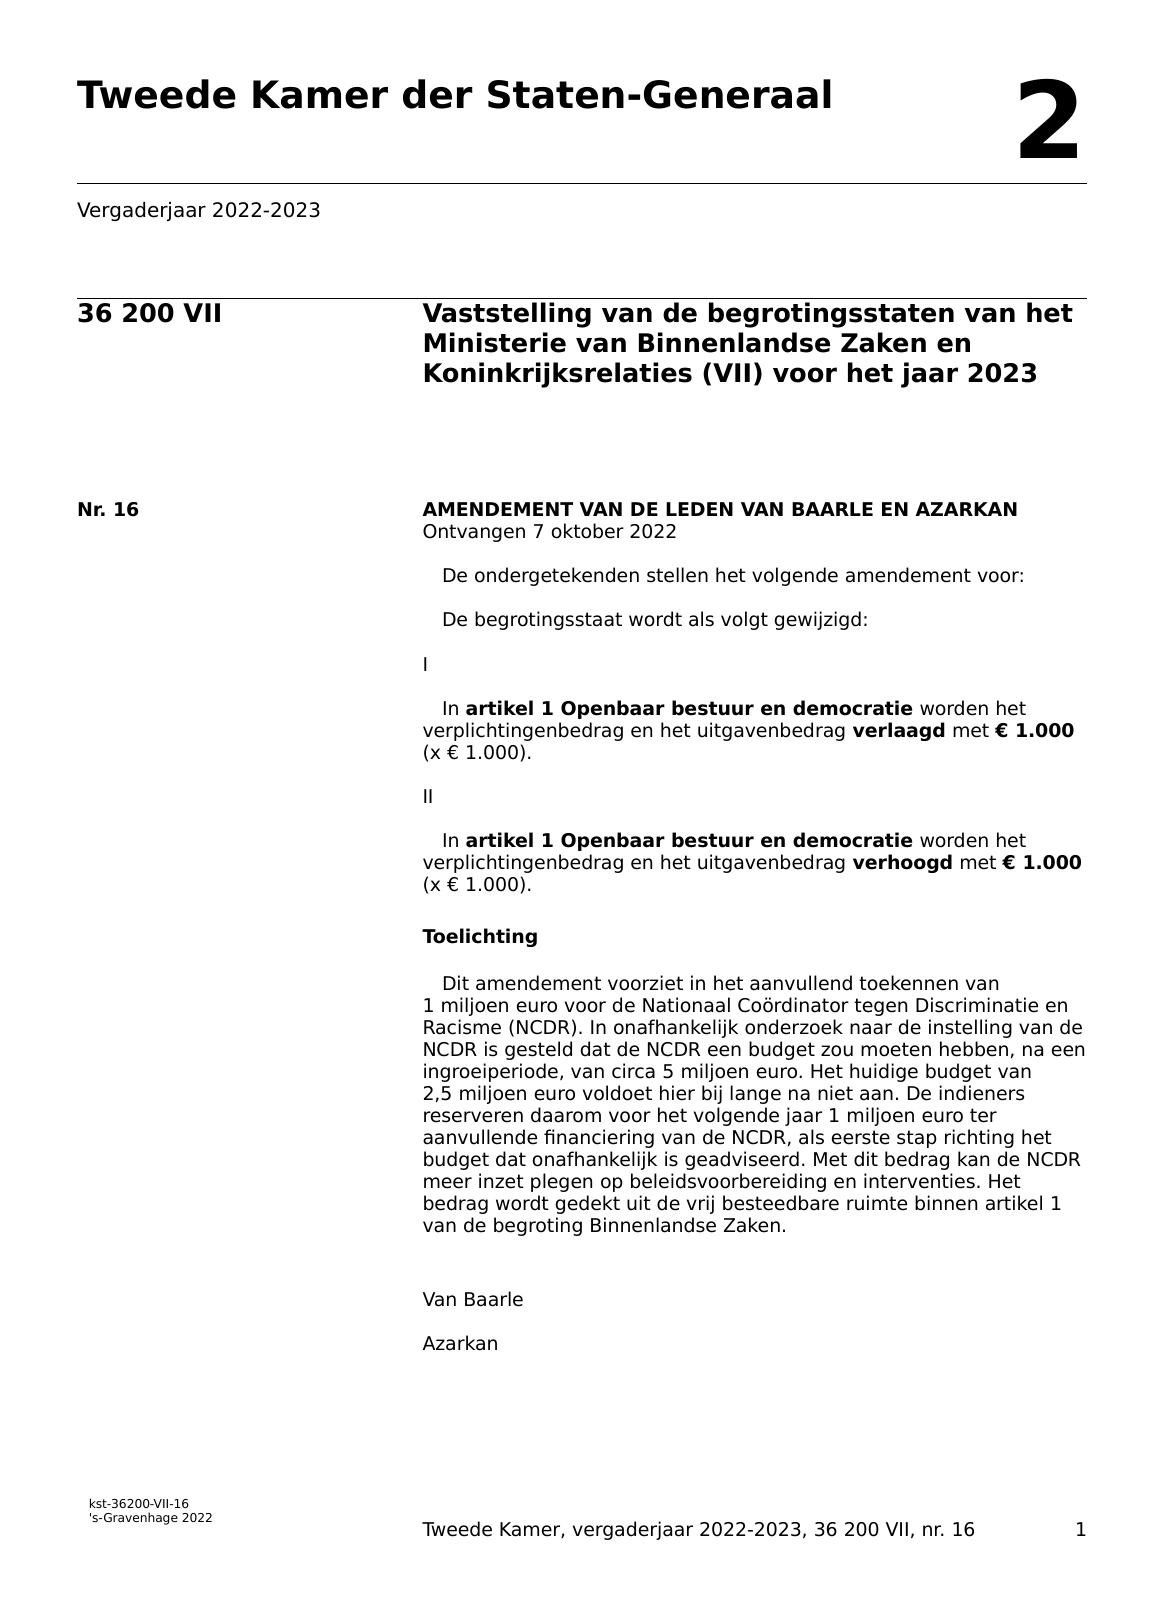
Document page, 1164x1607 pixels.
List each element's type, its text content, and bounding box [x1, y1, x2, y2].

text In artikel 1 Openbaar bestuur en democratie worden het verplichtingenbedrag en het uitgavenbedrag verlaagd met € 1.000 (x € 1.000). [422, 698, 1087, 764]
subtitle Nr. 16 AMENDEMENT VAN DE LEDEN VAN BAARLE EN AZARKAN [77, 499, 1087, 521]
text II [422, 786, 1087, 808]
text Van Baarle Azarkan [422, 1267, 1087, 1354]
table_header Tweede Kamer der Staten-Generaal [77, 59, 886, 183]
subtitle 36 200 VII Vaststelling van de begrotingsstaten van het Ministerie van Binnenlandse Zaken en Koninkrijksrelaties (VII) voor het jaar 2023 [77, 299, 1087, 388]
text Dit amendement voorziet in het aanvullend toekennen van 1 miljoen euro voor de Nationaal Coördinator tegen Discriminatie en Racisme (NCDR). In onafhankelijk onderzoek naar de instelling van de NCDR is gesteld dat de NCDR een budget zou moeten hebben, na een ingroeiperiode, van circa 5 miljoen euro. Het huidige budget van 2,5 miljoen euro voldoet hier bij lange na niet aan. De indieners reserveren daarom voor het volgende jaar 1 miljoen euro ter aanvullende financiering van de NCDR, als eerste stap richting het budget dat onafhankelijk is geadviseerd. Met dit bedrag kan de NCDR meer inzet plegen op beleidsvoorbereiding en interventies. Het bedrag wordt gedekt uit de vrij besteedbare ruimte binnen artikel 1 van de begroting Binnenlandse Zaken. [422, 973, 1087, 1237]
table_cell Vergaderjaar 2022-2023 [77, 184, 1087, 298]
text kst-36200-VII-16 [88, 1497, 323, 1511]
text Ontvangen 7 oktober 2022 [422, 521, 1087, 543]
text De begrotingsstaat wordt als volgt gewijzigd: [422, 609, 1087, 631]
text De ondergetekenden stellen het volgende amendement voor: [422, 565, 1087, 587]
text I [422, 653, 1087, 676]
subtitle Toelichting [422, 926, 1087, 948]
table_header 2 [886, 59, 1087, 183]
text In artikel 1 Openbaar bestuur en democratie worden het verplichtingenbedrag en het uitgavenbedrag verhoogd met € 1.000 (x € 1.000). [422, 830, 1087, 896]
text 's-Gravenhage 2022 [88, 1511, 323, 1525]
